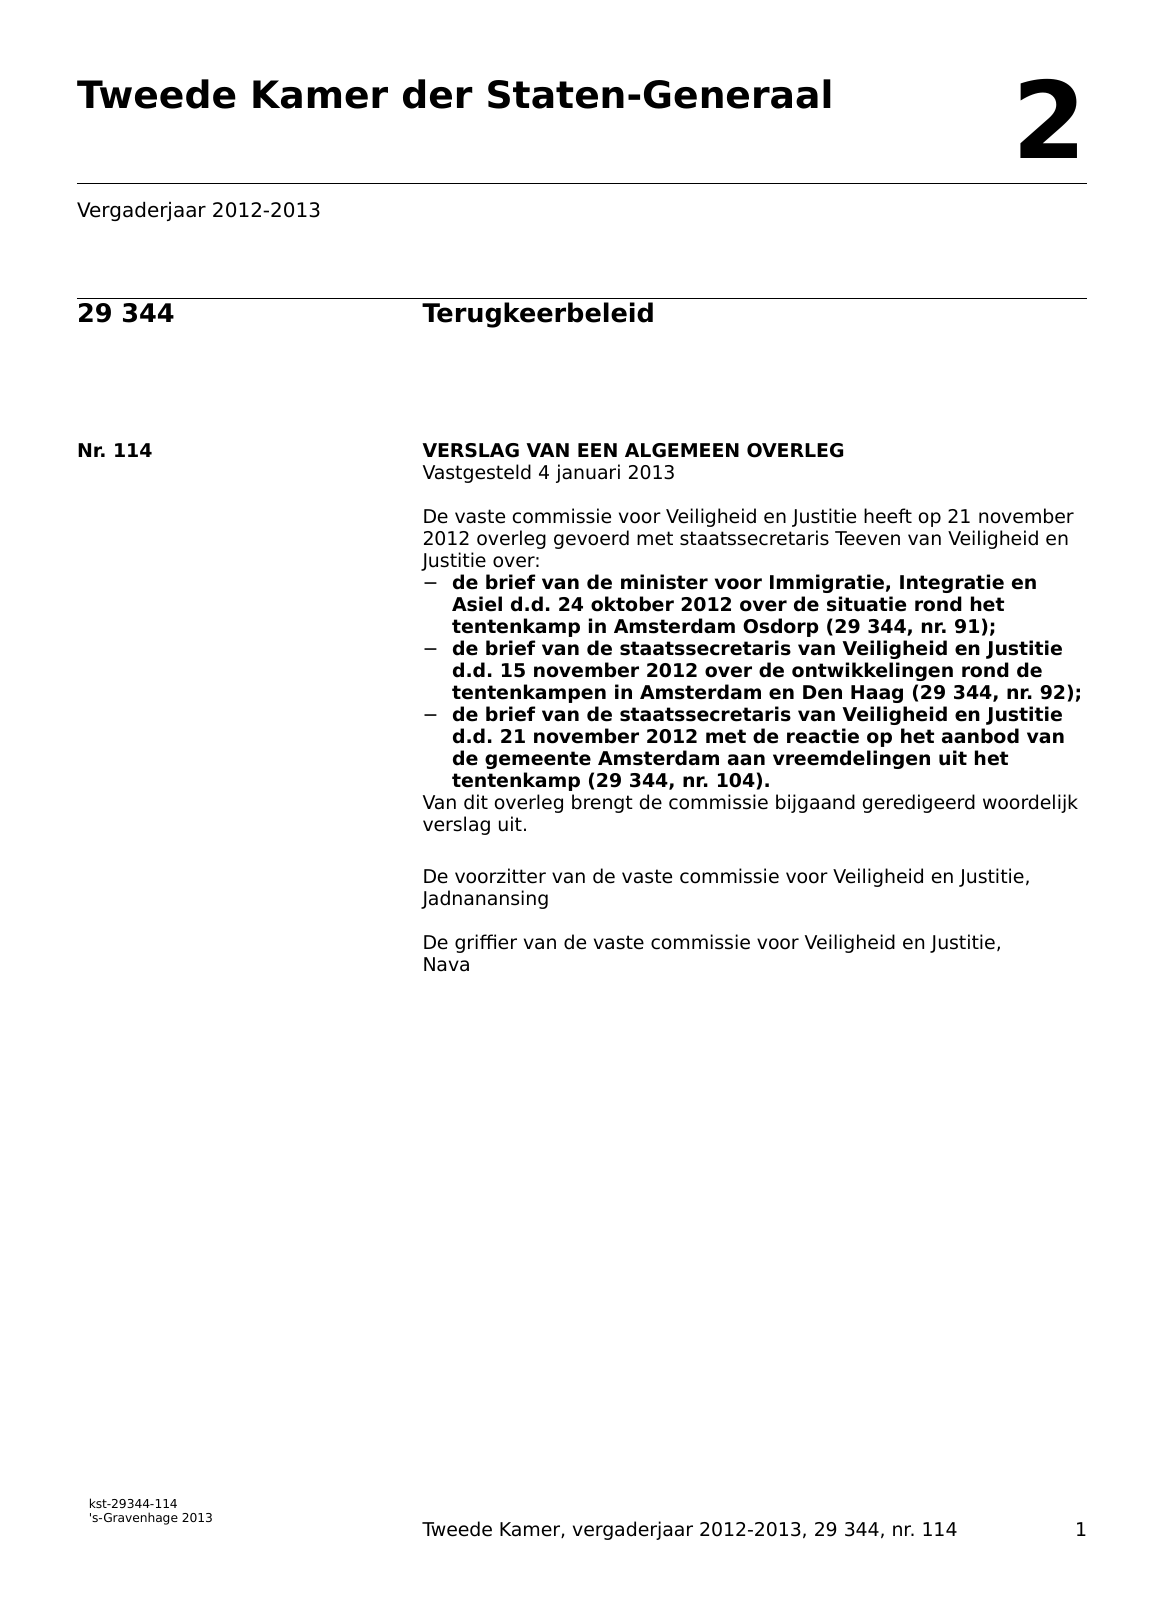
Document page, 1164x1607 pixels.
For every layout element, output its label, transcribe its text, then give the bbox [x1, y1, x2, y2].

subtitle 29 344 Terugkeerbeleid [77, 299, 1087, 329]
text Vastgesteld 4 januari 2013 [422, 462, 1087, 484]
text − de brief van de staatssecretaris van Veiligheid en Justitie d.d. 21 november 2012 met de reactie op het aanbod van de gemeente Amsterdam aan vreemdelingen uit het tentenkamp (29 344, nr. 104). [422, 704, 1087, 792]
table_header Tweede Kamer der Staten-Generaal [77, 59, 886, 183]
table_cell Vergaderjaar 2012-2013 [77, 184, 1087, 298]
text kst-29344-114 [88, 1497, 323, 1511]
text De griffier van de vaste commissie voor Veiligheid en Justitie, Nava [422, 932, 1087, 976]
text De vaste commissie voor Veiligheid en Justitie heeft op 21 november 2012 overleg gevoerd met staatssecretaris Teeven van Veiligheid en Justitie over: [422, 506, 1087, 572]
text De voorzitter van de vaste commissie voor Veiligheid en Justitie, Jadnanansing [422, 866, 1087, 909]
text − de brief van de staatssecretaris van Veiligheid en Justitie d.d. 15 november 2012 over de ontwikkelingen rond de tentenkampen in Amsterdam en Den Haag (29 344, nr. 92); [422, 638, 1087, 704]
subtitle Nr. 114 VERSLAG VAN EEN ALGEMEEN OVERLEG [77, 440, 1087, 462]
text − de brief van de minister voor Immigratie, Integratie en Asiel d.d. 24 oktober 2012 over de situatie rond het tentenkamp in Amsterdam Osdorp (29 344, nr. 91); [422, 572, 1087, 638]
table_header 2 [886, 59, 1087, 183]
text Van dit overleg brengt de commissie bijgaand geredigeerd woordelijk verslag uit. [422, 792, 1087, 836]
text 's-Gravenhage 2013 [88, 1511, 323, 1525]
